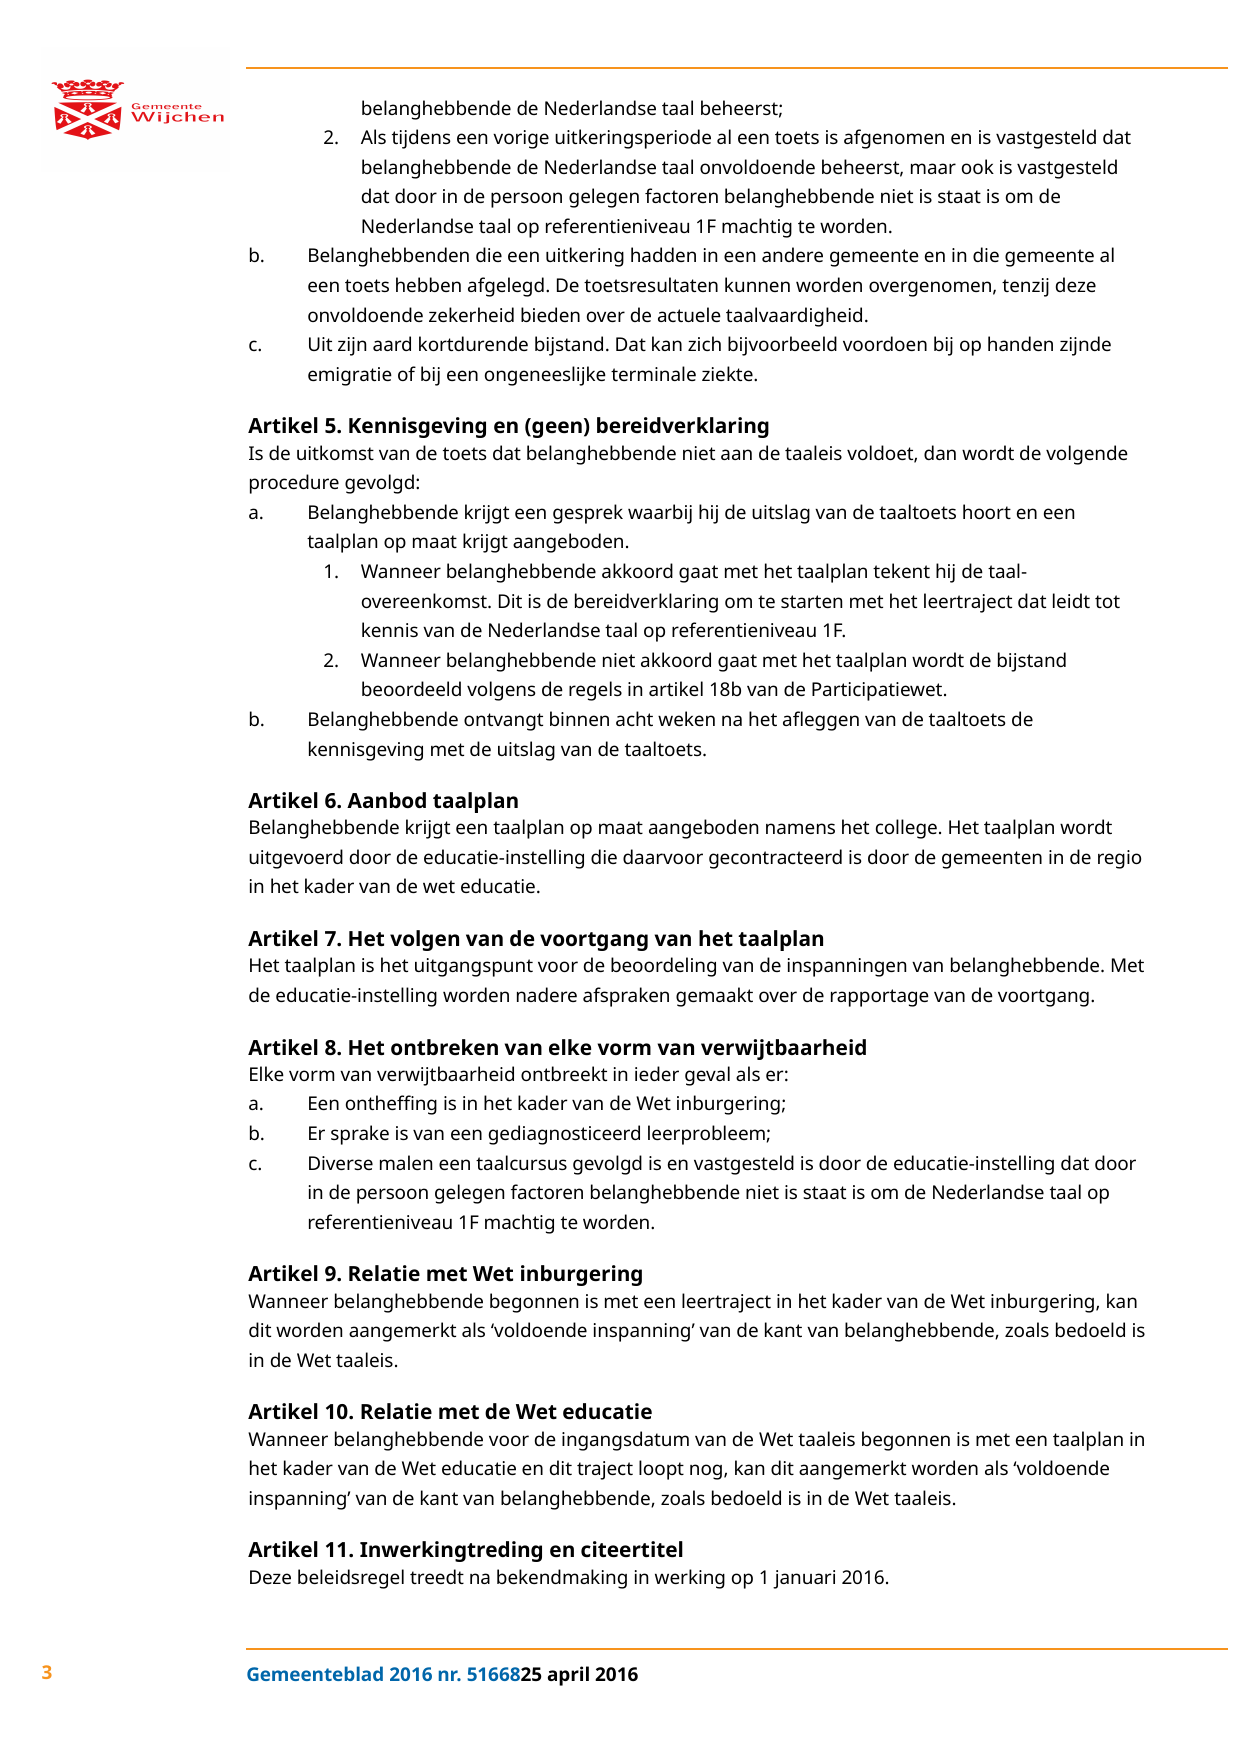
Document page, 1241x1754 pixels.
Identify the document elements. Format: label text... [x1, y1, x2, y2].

list Belanghebbende krijgt een gesprek waarbij hij de uitslag van de taaltoets hoort en een taalplan op maat krijgt aangeboden. [248, 499, 1152, 554]
list belanghebbende de Nederlandse taal beheerst; [323, 95, 1152, 121]
text Deze beleidsregel treedt na bekendmaking in werking op 1 januari 2016. [248, 1564, 1152, 1589]
list Belanghebbenden die een uitkering hadden in een andere gemeente en in die gemeente al een toets hebben afgelegd. De toetsresultaten kunnen worden overgenomen, tenzij deze onvoldoende zekerheid bieden over de actuele taalvaardigheid. [248, 243, 1152, 328]
list Belanghebbende ontvangt binnen acht weken na het afleggen van de taaltoets de kennisgeving met de uitslag van de taaltoets. [248, 706, 1152, 761]
text Artikel 10. Relatie met de Wet educatie [248, 1397, 1152, 1426]
list Als tijdens een vorige uitkeringsperiode al een toets is afgenomen en is vastgesteld dat belanghebbende de Nederlandse taal onvoldoende beheerst, maar ook is vastgesteld dat door in de persoon gelegen factoren belanghebbende niet is staat is om de Nederlandse taal op referentieniveau 1F machtig te worden. [323, 124, 1152, 239]
text Artikel 11. Inwerkingtreding en citeertitel [248, 1535, 1152, 1564]
text Het taalplan is het uitgangspunt voor de beoordeling van de inspanningen van belanghebbende. Met de educatie-instelling worden nadere afspraken gemaakt over de rapportage van de voortgang. [248, 953, 1152, 1008]
text Elke vorm van verwijtbaarheid ontbreekt in ieder geval als er: [248, 1061, 1152, 1087]
list Er sprake is van een gediagnosticeerd leerprobleem; [248, 1120, 1152, 1146]
picture [41, 47, 231, 172]
list Een ontheffing is in het kader van de Wet inburgering; [248, 1091, 1152, 1116]
text Artikel 6. Aanbod taalplan [248, 786, 1152, 814]
text Belanghebbende krijgt een taalplan op maat aangeboden namens het college. Het taalplan wordt uitgevoerd door de educatie-instelling die daarvoor gecontracteerd is door de gemeenten in de regio in het kader van de wet educatie. [248, 814, 1152, 899]
text Wanneer belanghebbende voor de ingangsdatum van de Wet taaleis begonnen is met een taalplan in het kader van de Wet educatie en dit traject loopt nog, kan dit aangemerkt worden als ‘voldoende inspanning’ van de kant van belanghebbende, zoals bedoeld is in de Wet taaleis. [248, 1426, 1152, 1511]
list Wanneer belanghebbende niet akkoord gaat met het taalplan wordt de bijstand beoordeeld volgens de regels in artikel 18b van de Participatiewet. [323, 647, 1152, 702]
text Artikel 9. Relatie met Wet inburgering [248, 1259, 1152, 1288]
text Wanneer belanghebbende begonnen is met een leertraject in het kader van de Wet inburgering, kan dit worden aangemerkt als ‘voldoende inspanning’ van de kant van belanghebbende, zoals bedoeld is in de Wet taaleis. [248, 1288, 1152, 1373]
list Diverse malen een taalcursus gevolgd is en vastgesteld is door de educatie-instelling dat door in de persoon gelegen factoren belanghebbende niet is staat is om de Nederlandse taal op referentieniveau 1F machtig te worden. [248, 1150, 1152, 1235]
list Uit zijn aard kortdurende bijstand. Dat kan zich bijvoorbeeld voordoen bij op handen zijnde emigratie of bij een ongeneeslijke terminale ziekte. [248, 331, 1152, 387]
text Artikel 8. Het ontbreken van elke vorm van verwijtbaarheid [248, 1033, 1152, 1061]
text Artikel 5. Kennisgeving en (geen) bereidverklaring [248, 411, 1152, 440]
text Is de uitkomst van de toets dat belanghebbende niet aan de taaleis voldoet, dan wordt de volgende procedure gevolgd: [248, 440, 1152, 495]
list Wanneer belanghebbende akkoord gaat met het taalplan tekent hij de taal-overeenkomst. Dit is de bereidverklaring om te starten met het leertraject dat leidt tot kennis van de Nederlandse taal op referentieniveau 1F. [323, 558, 1152, 643]
text Artikel 7. Het volgen van de voortgang van het taalplan [248, 924, 1152, 953]
